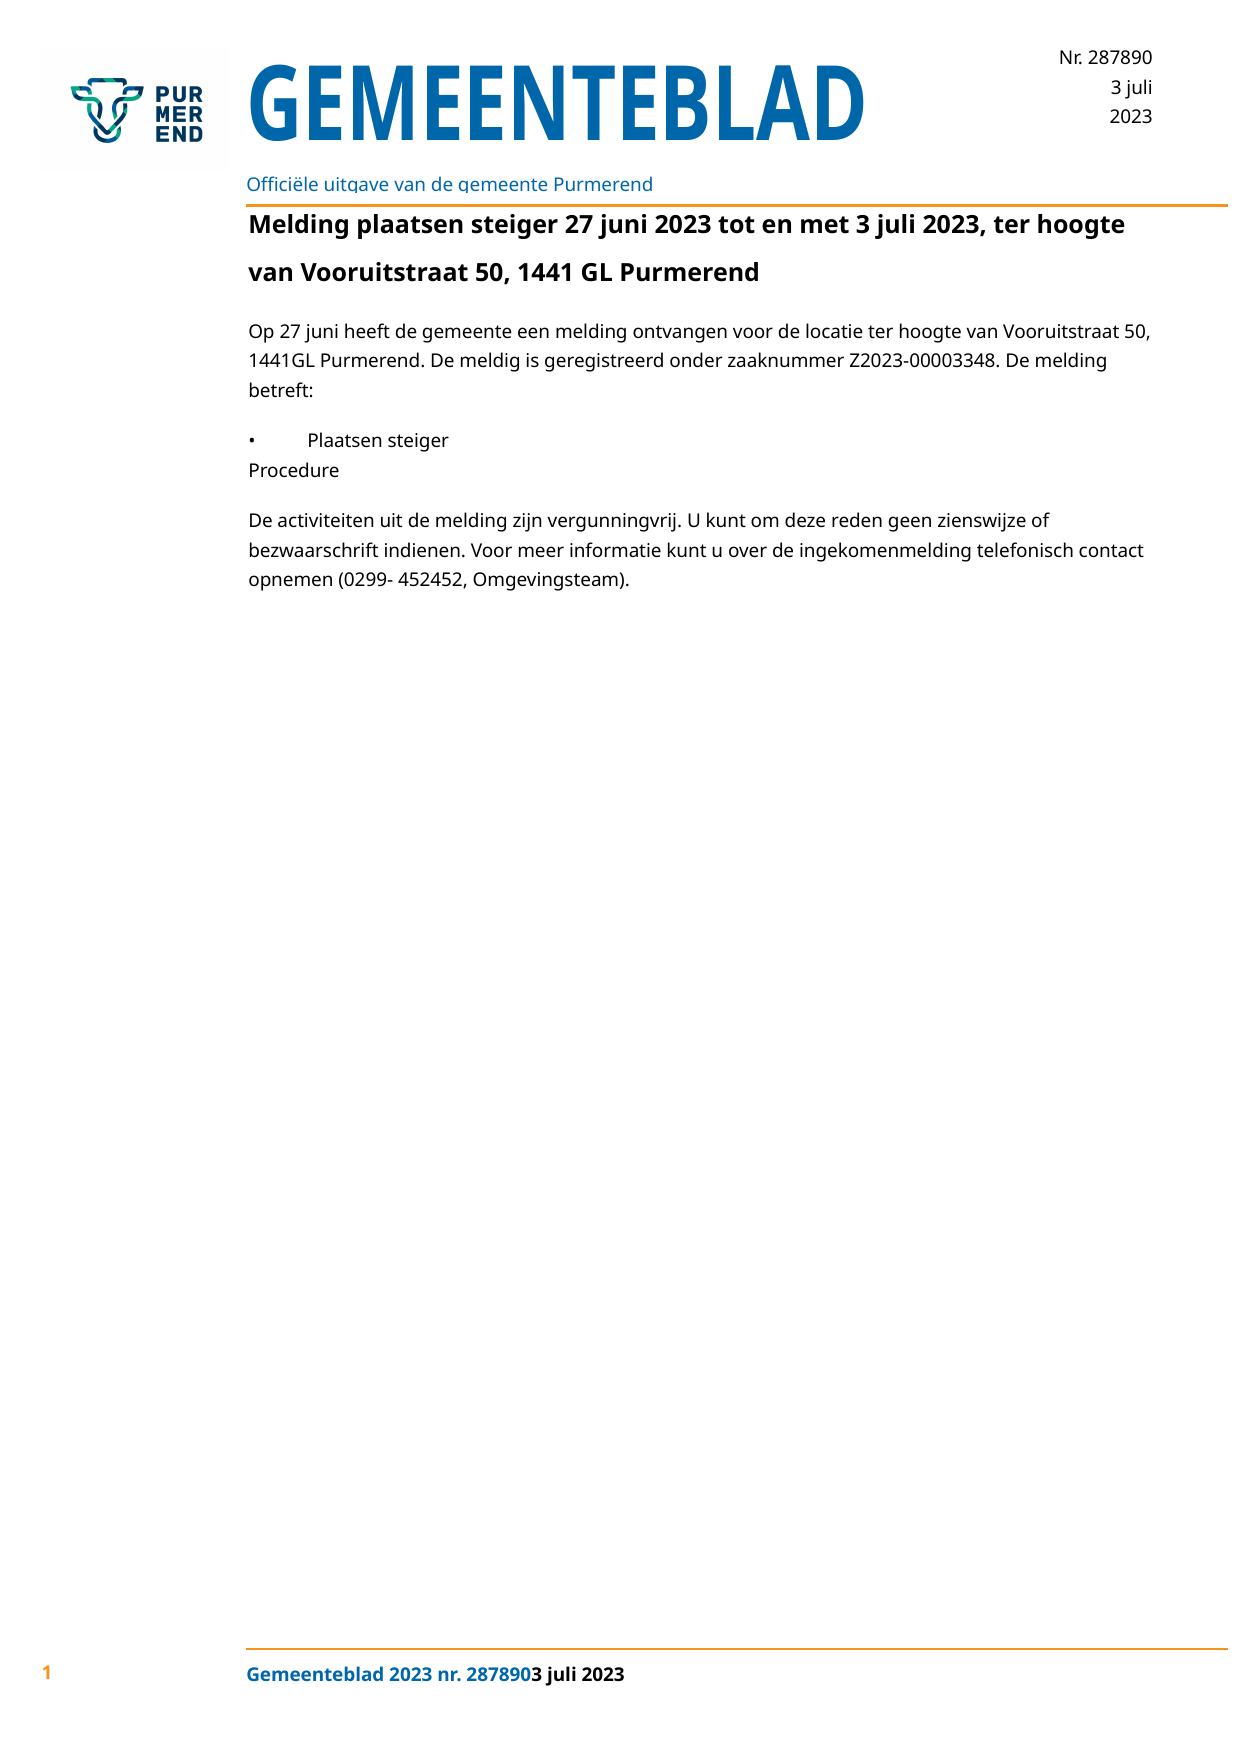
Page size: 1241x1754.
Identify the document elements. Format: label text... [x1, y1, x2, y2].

text De activiteiten uit de melding zijn vergunningvrij. U kunt om deze reden geen zienswijze of bezwaarschrift indienen. Voor meer informatie kunt u over de ingekomenmelding telefonisch contact opnemen (0299- 452452, Omgevingsteam). [248, 507, 1152, 592]
text Op 27 juni heeft de gemeente een melding ontvangen voor de locatie ter hoogte van Vooruitstraat 50, 1441GL Purmerend. De meldig is geregistreerd onder zaaknummer Z2023-00003348. De melding betreft: [248, 318, 1152, 403]
list Plaatsen steiger [248, 427, 1152, 453]
text Melding plaatsen steiger 27 juni 2023 tot en met 3 juli 2023, ter hoogte van Vooruitstraat 50, 1441 GL Purmerend [248, 207, 1152, 288]
picture [41, 47, 231, 172]
text Procedure [248, 457, 1152, 483]
